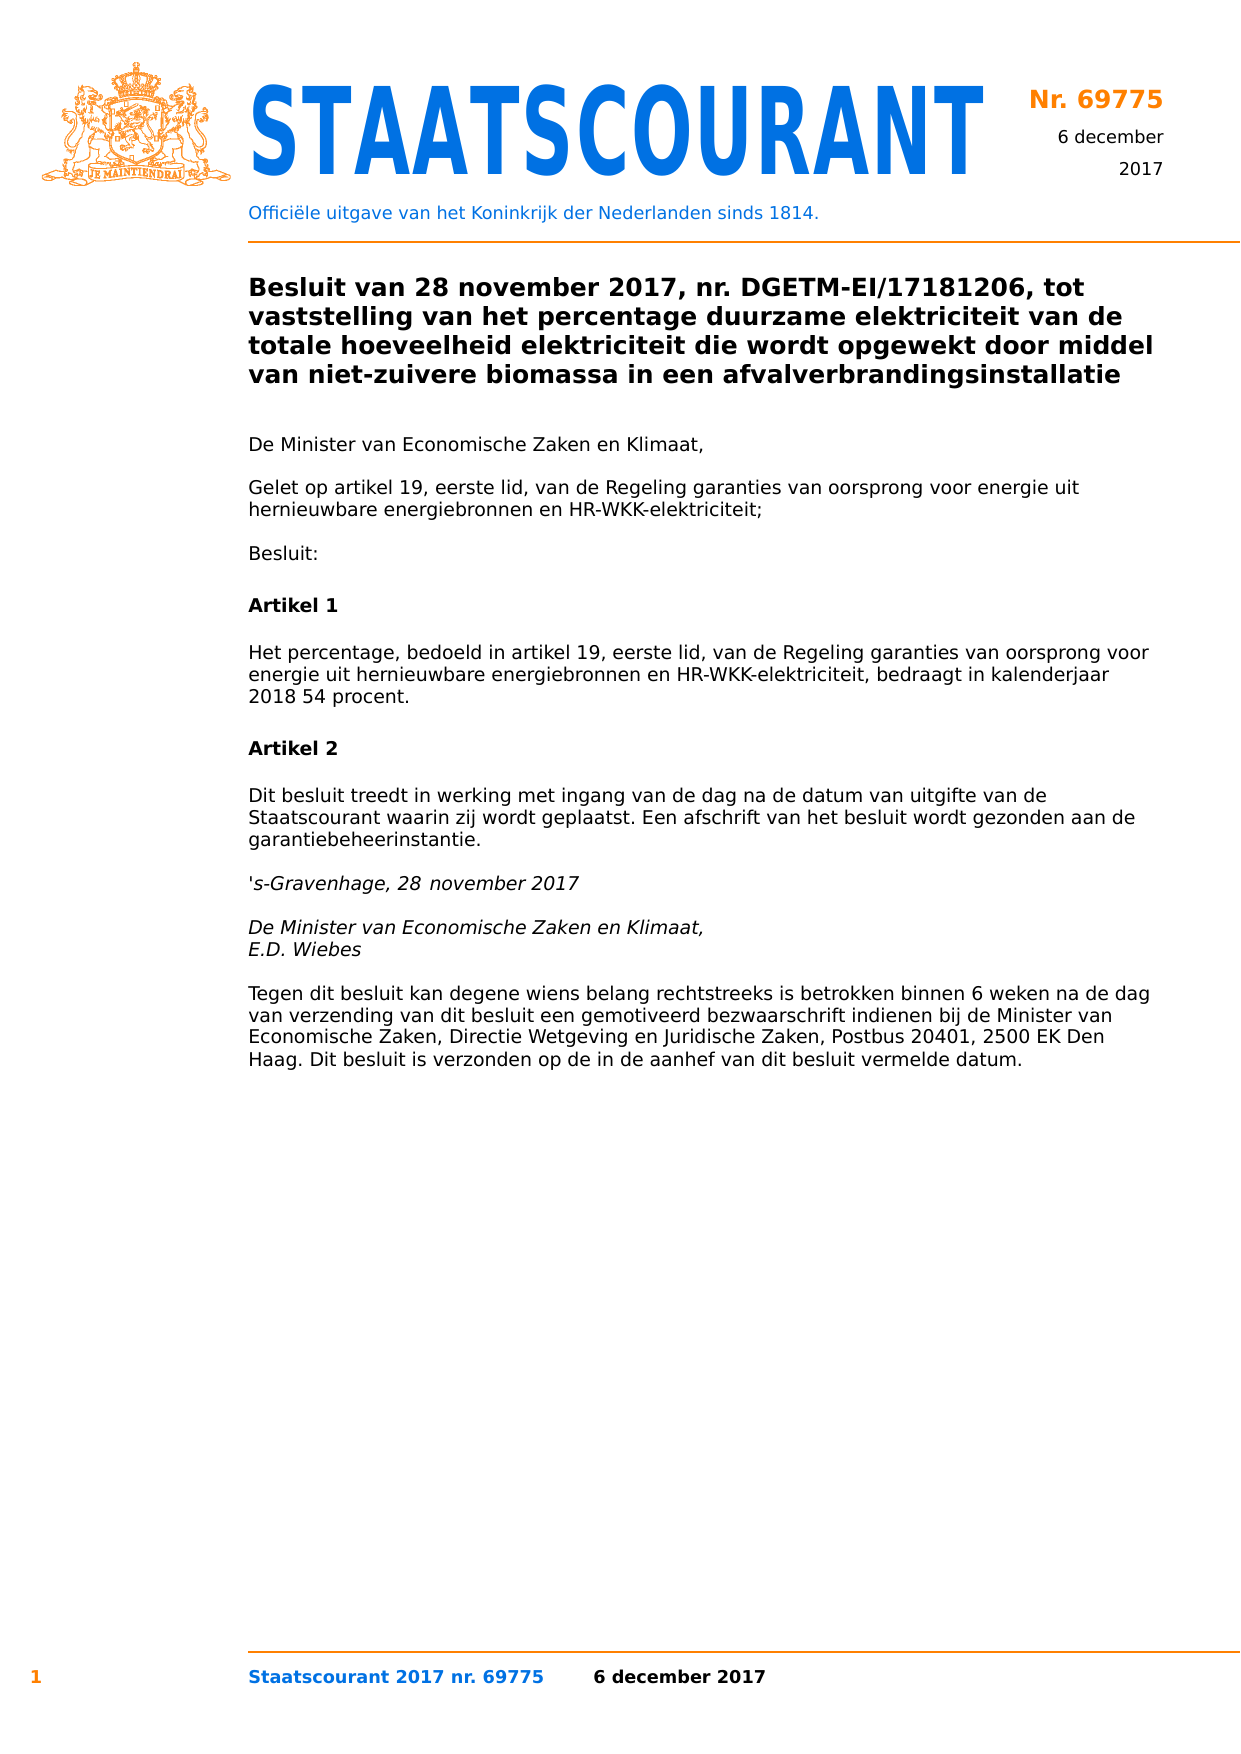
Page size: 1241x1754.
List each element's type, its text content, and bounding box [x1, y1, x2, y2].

text Gelet op artikel 19, eerste lid, van de Regeling garanties van oorsprong voor energie uit hernieuwbare energiebronnen en HR-WKK-elektriciteit; [248, 477, 1163, 521]
text Tegen dit besluit kan degene wiens belang rechtstreeks is betrokken binnen 6 weken na de dag van verzending van dit besluit een gemotiveerd bezwaarschrift indienen bij de Minister van Economische Zaken, Directie Wetgeving en Juridische Zaken, Postbus 20401, 2500 EK Den Haag. Dit besluit is verzonden op de in de aanhef van dit besluit vermelde datum. [248, 982, 1163, 1070]
text 's-Gravenhage, 28 november 2017 [248, 873, 1163, 895]
text De Minister van Economische Zaken en Klimaat, [248, 433, 1163, 455]
text De Minister van Economische Zaken en Klimaat, E.D. Wiebes [248, 917, 1163, 961]
table_header STAATSCOURANT [248, 62, 998, 203]
table_header [25, 62, 248, 241]
table_cell Officiële uitgave van het Koninkrijk der Nederlanden sinds 1814. [248, 203, 1240, 241]
table_header Nr. 69775 [998, 62, 1240, 121]
picture [41, 62, 231, 186]
subtitle Artikel 1 [248, 595, 1163, 617]
table_cell 2017 [998, 153, 1240, 203]
text Dit besluit treedt in werking met ingang van de dag na de datum van uitgifte van de Staatscourant waarin zij wordt geplaatst. Een afschrift van het besluit wordt gezonden aan de garantiebeheerinstantie. [248, 785, 1163, 851]
subtitle Artikel 2 [248, 738, 1163, 760]
subtitle Besluit van 28 november 2017, nr. DGETM-EI/17181206, tot vaststelling van het percentage duurzame elektriciteit van de totale hoeveelheid elektriciteit die wordt opgewekt door middel van niet-zuivere biomassa in een afvalverbrandingsinstallatie [248, 273, 1163, 390]
text Besluit: [248, 543, 1163, 565]
table_cell 6 december [998, 121, 1240, 153]
text Het percentage, bedoeld in artikel 19, eerste lid, van de Regeling garanties van oorsprong voor energie uit hernieuwbare energiebronnen en HR-WKK-elektriciteit, bedraagt in kalenderjaar 2018 54 procent. [248, 642, 1163, 708]
